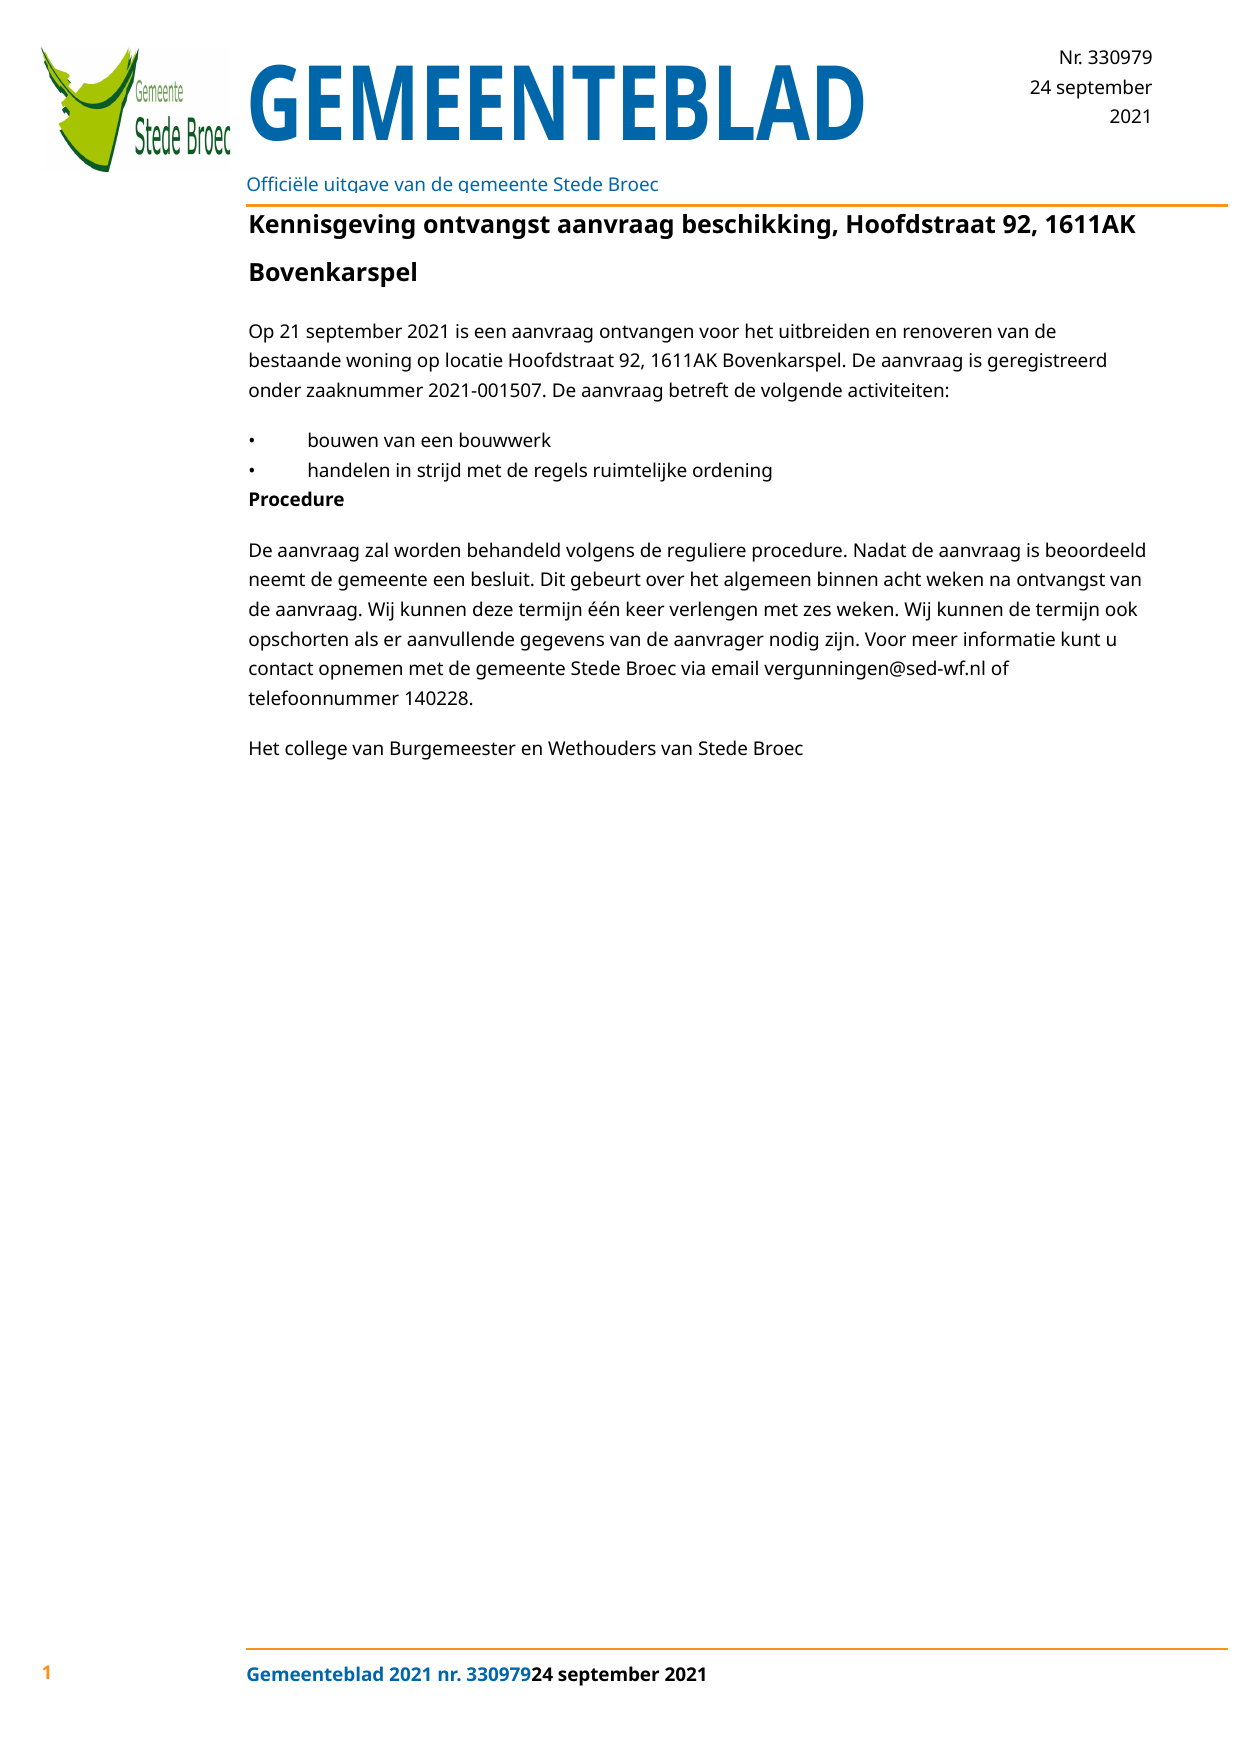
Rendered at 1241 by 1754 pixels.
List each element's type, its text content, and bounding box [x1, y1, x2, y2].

picture [41, 47, 231, 172]
text Procedure [248, 487, 1152, 512]
text Het college van Burgemeester en Wethouders van Stede Broec [248, 735, 1152, 761]
text Kennisgeving ontvangst aanvraag beschikking, Hoofdstraat 92, 1611AK Bovenkarspel [248, 207, 1152, 288]
list bouwen van een bouwwerk [248, 427, 1152, 453]
list handelen in strijd met de regels ruimtelijke ordening [248, 457, 1152, 483]
text De aanvraag zal worden behandeld volgens de reguliere procedure. Nadat de aanvraag is beoordeeld neemt de gemeente een besluit. Dit gebeurt over het algemeen binnen acht weken na ontvangst van de aanvraag. Wij kunnen deze termijn één keer verlengen met zes weken. Wij kunnen de termijn ook opschorten als er aanvullende gegevens van de aanvrager nodig zijn. Voor meer informatie kunt u contact opnemen met de gemeente Stede Broec via email vergunningen@sed-wf.nl of telefoonnummer 140228. [248, 537, 1152, 711]
text Op 21 september 2021 is een aanvraag ontvangen voor het uitbreiden en renoveren van de bestaande woning op locatie Hoofdstraat 92, 1611AK Bovenkarspel. De aanvraag is geregistreerd onder zaaknummer 2021-001507. De aanvraag betreft de volgende activiteiten: [248, 318, 1152, 403]
